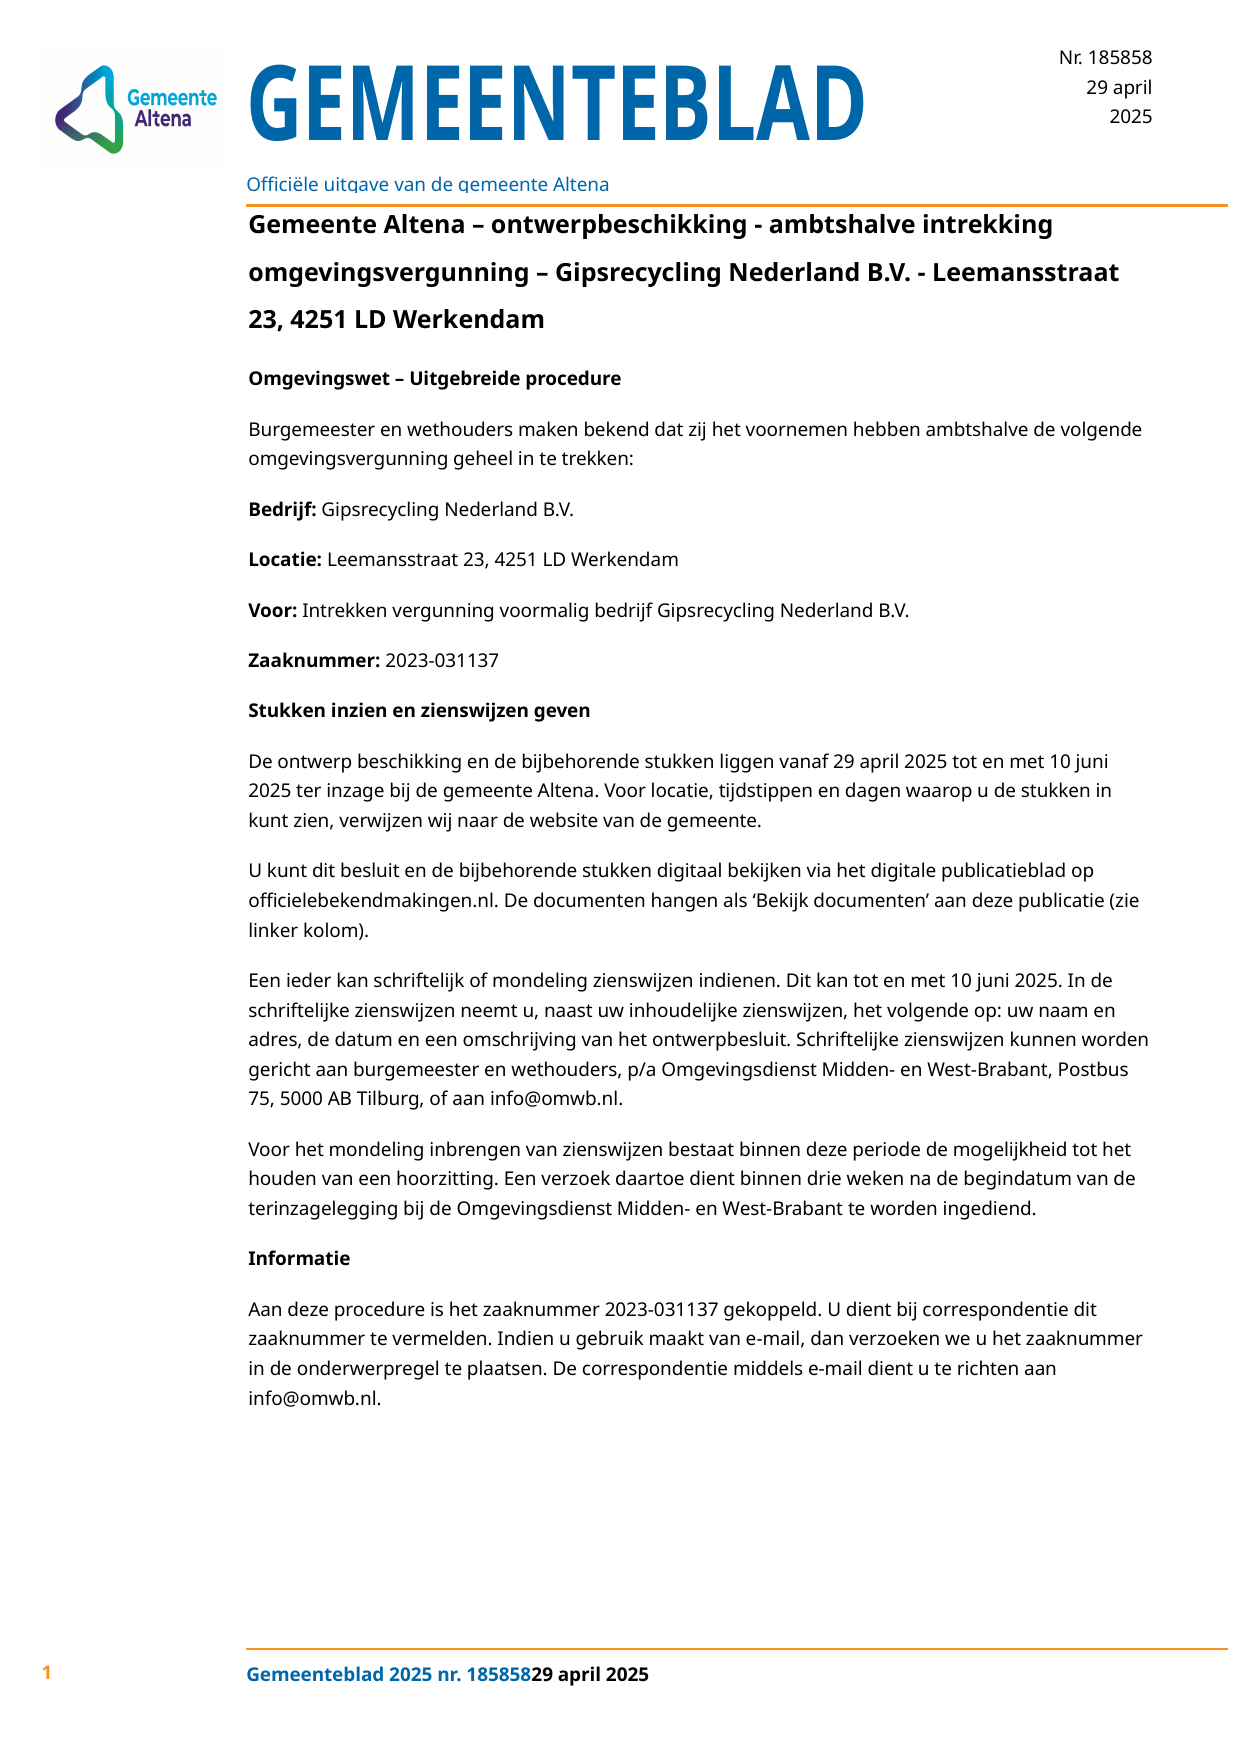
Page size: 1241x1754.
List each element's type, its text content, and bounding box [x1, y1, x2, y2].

text Informatie [248, 1246, 1152, 1271]
text Voor: Intrekken vergunning voormalig bedrijf Gipsrecycling Nederland B.V. [248, 597, 1152, 622]
text Voor het mondeling inbrengen van zienswijzen bestaat binnen deze periode de mogelijkheid tot het houden van een hoorzitting. Een verzoek daartoe dient binnen drie weken na de begindatum van de terinzagelegging bij de Omgevingsdienst Midden- en West-Brabant te worden ingediend. [248, 1136, 1152, 1221]
text De ontwerp beschikking en de bijbehorende stukken liggen vanaf 29 april 2025 tot en met 10 juni 2025 ter inzage bij de gemeente Altena. Voor locatie, tijdstippen en dagen waarop u de stukken in kunt zien, verwijzen wij naar de website van de gemeente. [248, 748, 1152, 833]
text Burgemeester en wethouders maken bekend dat zij het voornemen hebben ambtshalve de volgende omgevingsvergunning geheel in te trekken: [248, 416, 1152, 471]
text Bedrijf: Gipsrecycling Nederland B.V. [248, 496, 1152, 522]
picture [41, 47, 231, 172]
text Omgevingswet – Uitgebreide procedure [248, 366, 1152, 391]
text Aan deze procedure is het zaaknummer 2023-031137 gekoppeld. U dient bij correspondentie dit zaaknummer te vermelden. Indien u gebruik maakt van e-mail, dan verzoeken we u het zaaknummer in de onderwerpregel te plaatsen. De correspondentie middels e-mail dient u te richten aan info@omwb.nl. [248, 1296, 1152, 1410]
text Zaaknummer: 2023-031137 [248, 647, 1152, 673]
text Gemeente Altena – ontwerpbeschikking - ambtshalve intrekking omgevingsvergunning – Gipsrecycling Nederland B.V. - Leemansstraat 23, 4251 LD Werkendam [248, 207, 1152, 336]
text Locatie: Leemansstraat 23, 4251 LD Werkendam [248, 546, 1152, 572]
text Stukken inzien en zienswijzen geven [248, 698, 1152, 723]
text Een ieder kan schriftelijk of mondeling zienswijzen indienen. Dit kan tot en met 10 juni 2025. In de schriftelijke zienswijzen neemt u, naast uw inhoudelijke zienswijzen, het volgende op: uw naam en adres, de datum en een omschrijving van het ontwerpbesluit. Schriftelijke zienswijzen kunnen worden gericht aan burgemeester en wethouders, p/a Omgevingsdienst Midden- en West-Brabant, Postbus 75, 5000 AB Tilburg, of aan info@omwb.nl. [248, 967, 1152, 1111]
text U kunt dit besluit en de bijbehorende stukken digitaal bekijken via het digitale publicatieblad op officielebekendmakingen.nl. De documenten hangen als ‘Bekijk documenten’ aan deze publicatie (zie linker kolom). [248, 858, 1152, 942]
